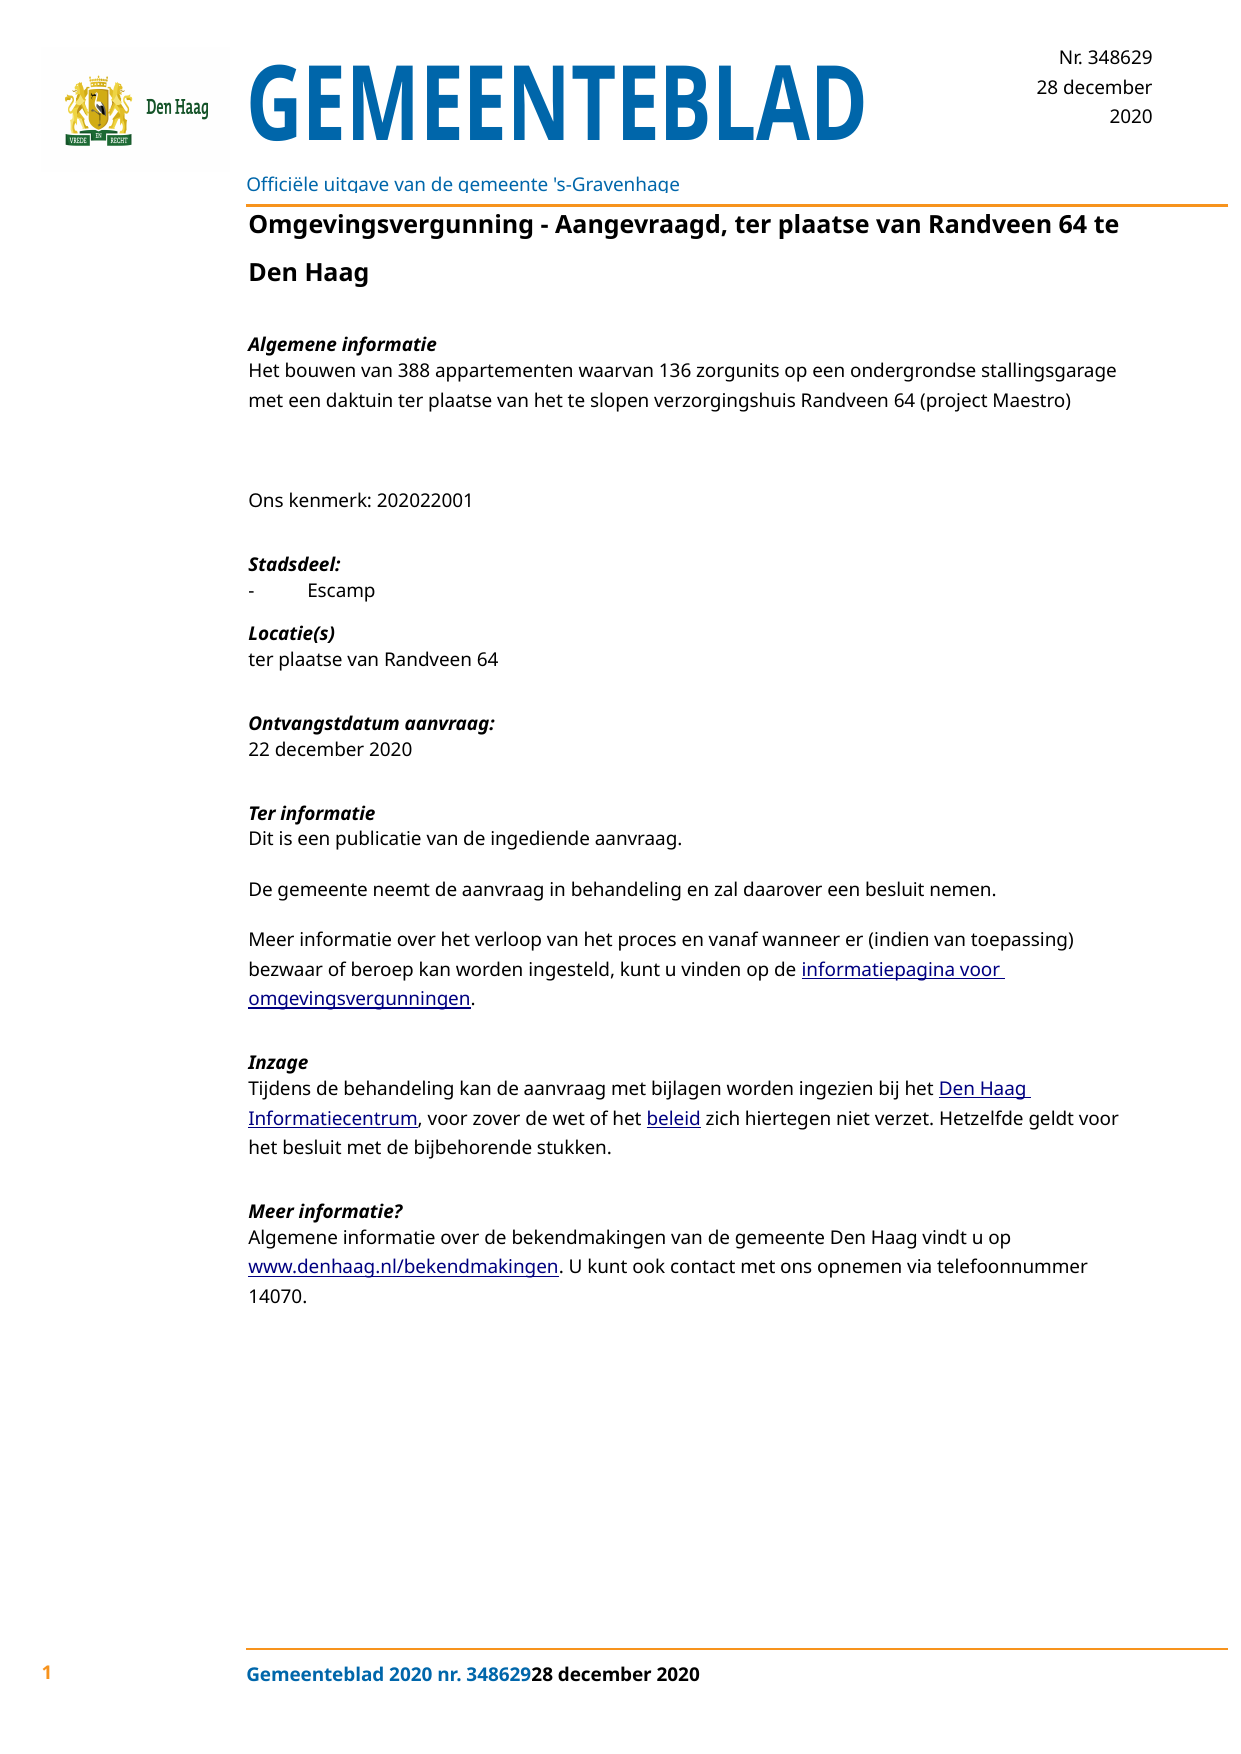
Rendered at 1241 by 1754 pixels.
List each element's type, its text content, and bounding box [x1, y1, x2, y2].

text ter plaatse van Randveen 64 [248, 646, 1152, 672]
text Dit is een publicatie van de ingediende aanvraag. [248, 826, 1152, 851]
text Tijdens de behandeling kan de aanvraag met bijlagen worden ingezien bij het Den Haag Informatiecentrum, voor zover de wet of het beleid zich hiertegen niet verzet. Hetzelfde geldt voor het besluit met de bijbehorende stukken. [248, 1075, 1152, 1160]
text Het bouwen van 388 appartementen waarvan 136 zorgunits op een ondergrondse stallingsgarage met een daktuin ter plaatse van het te slopen verzorgingshuis Randveen 64 (project Maestro) [248, 357, 1152, 412]
text Locatie(s) [248, 620, 1152, 646]
text Algemene informatie over de bekendmakingen van de gemeente Den Haag vindt u op www.denhaag.nl/bekendmakingen. U kunt ook contact met ons opnemen via telefoonnummer 14070. [248, 1224, 1152, 1309]
text 22 december 2020 [248, 736, 1152, 762]
list Escamp [248, 577, 1152, 603]
text Ter informatie [248, 800, 1152, 826]
text Meer informatie? [248, 1198, 1152, 1224]
picture [41, 47, 231, 172]
text Inzage [248, 1049, 1152, 1075]
text Meer informatie over het verloop van het proces en vanaf wanneer er (indien van toepassing) bezwaar of beroep kan worden ingesteld, kunt u vinden op de informatiepagina voor omgevingsvergunningen. [248, 926, 1152, 1011]
text Ontvangstdatum aanvraag: [248, 710, 1152, 736]
text Ons kenmerk: 202022001 [248, 488, 1152, 513]
text Algemene informatie [248, 331, 1152, 357]
text Stadsdeel: [248, 552, 1152, 577]
text Omgevingsvergunning - Aangevraagd, ter plaatse van Randveen 64 te Den Haag [248, 207, 1152, 288]
text De gemeente neemt de aanvraag in behandeling en zal daarover een besluit nemen. [248, 876, 1152, 902]
